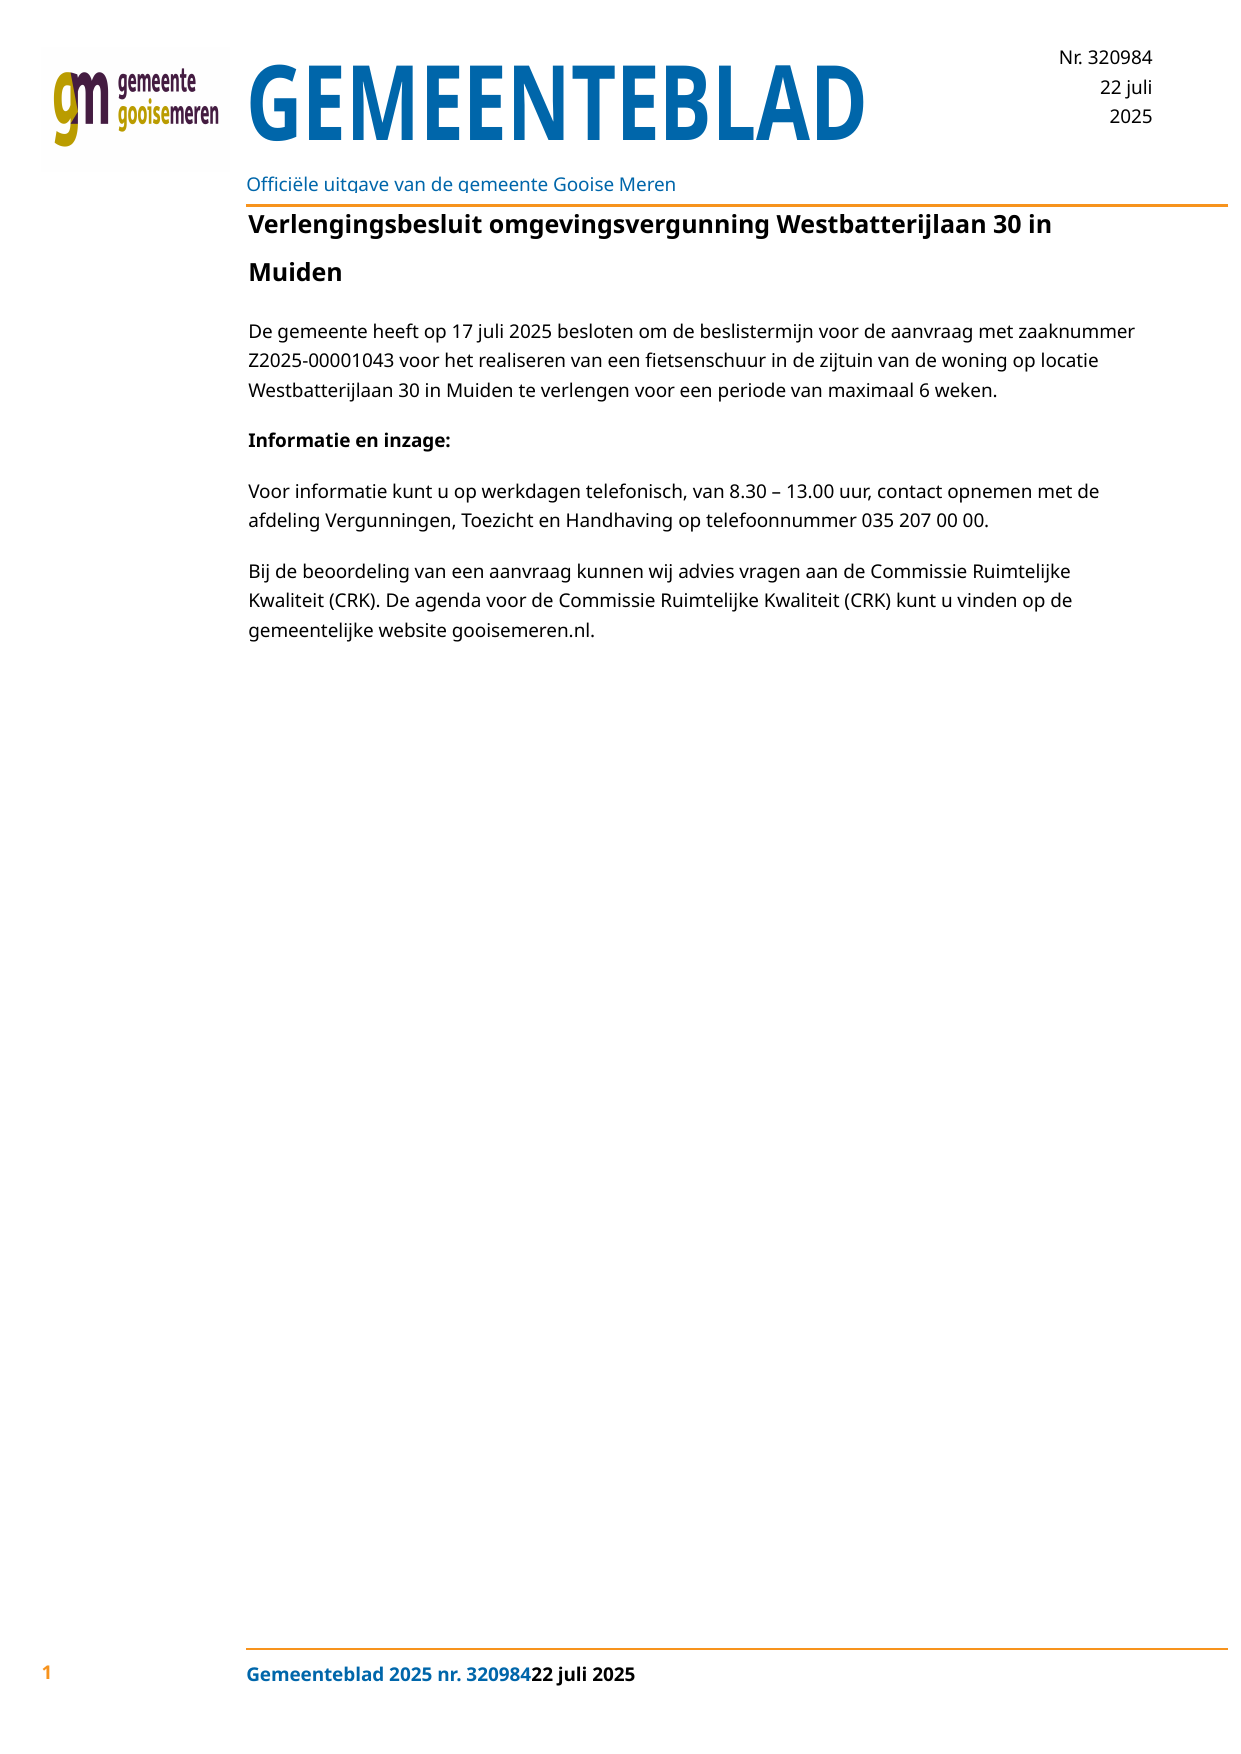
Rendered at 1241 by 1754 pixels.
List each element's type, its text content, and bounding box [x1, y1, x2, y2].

text Verlengingsbesluit omgevingsvergunning Westbatterijlaan 30 in Muiden [248, 207, 1152, 288]
text Voor informatie kunt u op werkdagen telefonisch, van 8.30 – 13.00 uur, contact opnemen met de afdeling Vergunningen, Toezicht en Handhaving op telefoonnummer 035 207 00 00. [248, 478, 1152, 533]
text De gemeente heeft op 17 juli 2025 besloten om de beslistermijn voor de aanvraag met zaaknummer Z2025-00001043 voor het realiseren van een fietsenschuur in de zijtuin van de woning op locatie Westbatterijlaan 30 in Muiden te verlengen voor een periode van maximaal 6 weken. [248, 318, 1152, 403]
picture [41, 47, 231, 172]
text Informatie en inzage: [248, 427, 1152, 453]
text Bij de beoordeling van een aanvraag kunnen wij advies vragen aan de Commissie Ruimtelijke Kwaliteit (CRK). De agenda voor de Commissie Ruimtelijke Kwaliteit (CRK) kunt u vinden op de gemeentelijke website gooisemeren.nl. [248, 558, 1152, 643]
